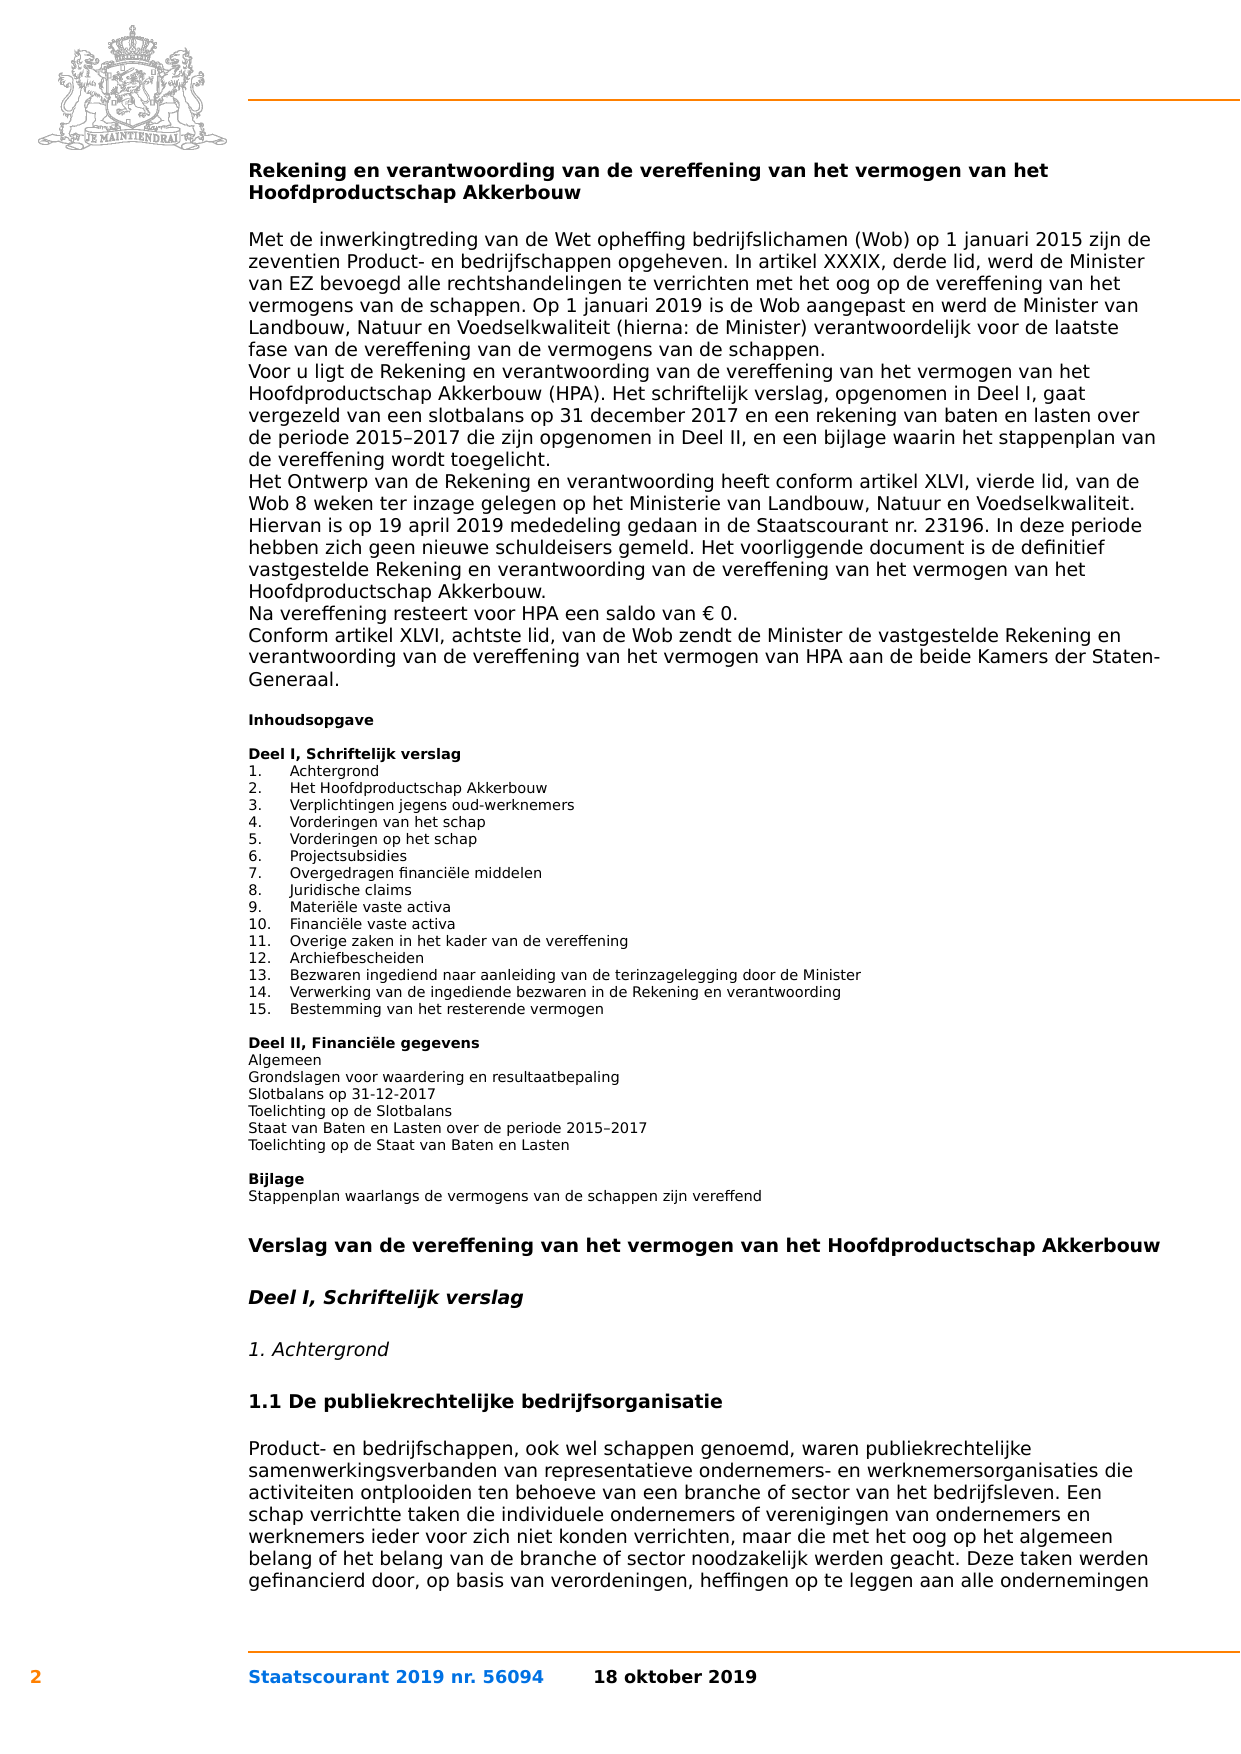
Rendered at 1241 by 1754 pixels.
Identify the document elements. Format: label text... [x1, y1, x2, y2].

table_cell 4. [248, 814, 283, 831]
table_cell 14. [248, 984, 283, 1001]
table_cell 11. [248, 933, 283, 950]
table_cell 12. [248, 950, 283, 967]
table_cell Projectsubsidies [284, 848, 1163, 865]
table_cell Deel II, Financiële gegevens [248, 1035, 1163, 1052]
table_cell Vorderingen op het schap [284, 831, 1163, 848]
table_cell 15. [248, 1001, 283, 1018]
table_cell 9. [248, 899, 283, 916]
table_cell Bijlage [248, 1171, 1163, 1188]
table_cell Staat van Baten en Lasten over de periode 2015–2017 [248, 1120, 1163, 1137]
text Na vereffening resteert voor HPA een saldo van € 0. [248, 602, 1163, 624]
subtitle Deel I, Schriftelijk verslag [248, 1287, 1163, 1309]
table_cell Overgedragen financiële middelen [284, 865, 1163, 882]
subtitle Verslag van de vereffening van het vermogen van het Hoofdproductschap Akkerbouw [248, 1235, 1163, 1257]
text Product- en bedrijfschappen, ook wel schappen genoemd, waren publiekrechtelijke samenwerkingsverbanden van representatieve ondernemers- en werknemersorganisaties die activiteiten ontplooiden ten behoeve van een branche of sector van het bedrijfsleven. Een schap verrichtte taken die individuele ondernemers of verenigingen van ondernemers en werknemers ieder voor zich niet konden verrichten, maar die met het oog op het algemeen belang of het belang van de branche of sector noodzakelijk werden geacht. Deze taken werden gefinancierd door, op basis van verordeningen, heffingen op te leggen aan alle ondernemingen [248, 1438, 1163, 1591]
table_cell 8. [248, 882, 283, 899]
picture [38, 25, 227, 150]
table_cell Bestemming van het resterende vermogen [284, 1001, 1163, 1018]
table_cell 10. [248, 916, 283, 933]
text Conform artikel XLVI, achtste lid, van de Wob zendt de Minister de vastgestelde Rekening en verantwoording van de vereffening van het vermogen van HPA aan de beide Kamers der Staten-Generaal. [248, 624, 1163, 690]
table_cell Materiële vaste activa [284, 899, 1163, 916]
table_cell [284, 729, 1163, 746]
table_cell 3. [248, 797, 283, 814]
table_cell Vorderingen van het schap [284, 814, 1163, 831]
table_cell Verplichtingen jegens oud-werknemers [284, 797, 1163, 814]
table_cell Achtergrond [284, 763, 1163, 780]
table_cell Grondslagen voor waardering en resultaatbepaling [248, 1069, 1163, 1086]
table_cell Overige zaken in het kader van de vereffening [284, 933, 1163, 950]
text Met de inwerkingtreding van de Wet opheffing bedrijfslichamen (Wob) op 1 januari 2015 zijn de zeventien Product- en bedrijfschappen opgeheven. In artikel XXXIX, derde lid, werd de Minister van EZ bevoegd alle rechtshandelingen te verrichten met het oog op de vereffening van het vermogens van de schappen. Op 1 januari 2019 is de Wob aangepast en werd de Minister van Landbouw, Natuur en Voedselkwaliteit (hierna: de Minister) verantwoordelijk voor de laatste fase van de vereffening van de vermogens van de schappen. [248, 229, 1163, 361]
table_cell Verwerking van de ingediende bezwaren in de Rekening en verantwoording [284, 984, 1163, 1001]
table_cell Stappenplan waarlangs de vermogens van de schappen zijn vereffend [248, 1188, 1163, 1205]
table_cell 2. [248, 780, 283, 797]
table_header Inhoudsopgave [248, 712, 1163, 729]
table_cell [248, 1154, 1163, 1171]
subtitle 1. Achtergrond [248, 1339, 1163, 1361]
table_cell Juridische claims [284, 882, 1163, 899]
table_cell 6. [248, 848, 283, 865]
table_cell 5. [248, 831, 283, 848]
table_cell Algemeen [248, 1052, 1163, 1069]
table_cell Toelichting op de Staat van Baten en Lasten [248, 1137, 1163, 1154]
subtitle Rekening en verantwoording van de vereffening van het vermogen van het Hoofdproductschap Akkerbouw [248, 160, 1163, 204]
text Voor u ligt de Rekening en verantwoording van de vereffening van het vermogen van het Hoofdproductschap Akkerbouw (HPA). Het schriftelijk verslag, opgenomen in Deel I, gaat vergezeld van een slotbalans op 31 december 2017 en een rekening van baten en lasten over de periode 2015–2017 die zijn opgenomen in Deel II, en een bijlage waarin het stappenplan van de vereffening wordt toegelicht. [248, 361, 1163, 471]
table_cell Toelichting op de Slotbalans [248, 1103, 1163, 1120]
subtitle 1.1 De publiekrechtelijke bedrijfsorganisatie [248, 1391, 1163, 1413]
table_cell Deel I, Schriftelijk verslag [248, 746, 1163, 763]
table_cell Financiële vaste activa [284, 916, 1163, 933]
table_cell Het Hoofdproductschap Akkerbouw [284, 780, 1163, 797]
text Het Ontwerp van de Rekening en verantwoording heeft conform artikel XLVI, vierde lid, van de Wob 8 weken ter inzage gelegen op het Ministerie van Landbouw, Natuur en Voedselkwaliteit. Hiervan is op 19 april 2019 mededeling gedaan in de Staatscourant nr. 23196. In deze periode hebben zich geen nieuwe schuldeisers gemeld. Het voorliggende document is de definitief vastgestelde Rekening en verantwoording van de vereffening van het vermogen van het Hoofdproductschap Akkerbouw. [248, 471, 1163, 602]
table_cell 13. [248, 967, 283, 984]
table_cell Slotbalans op 31-12-2017 [248, 1086, 1163, 1103]
table_cell [248, 729, 283, 746]
table_cell Bezwaren ingediend naar aanleiding van de terinzagelegging door de Minister [284, 967, 1163, 984]
table_cell [248, 1018, 1163, 1035]
table_cell 1. [248, 763, 283, 780]
table_cell 7. [248, 865, 283, 882]
table_cell Archiefbescheiden [284, 950, 1163, 967]
